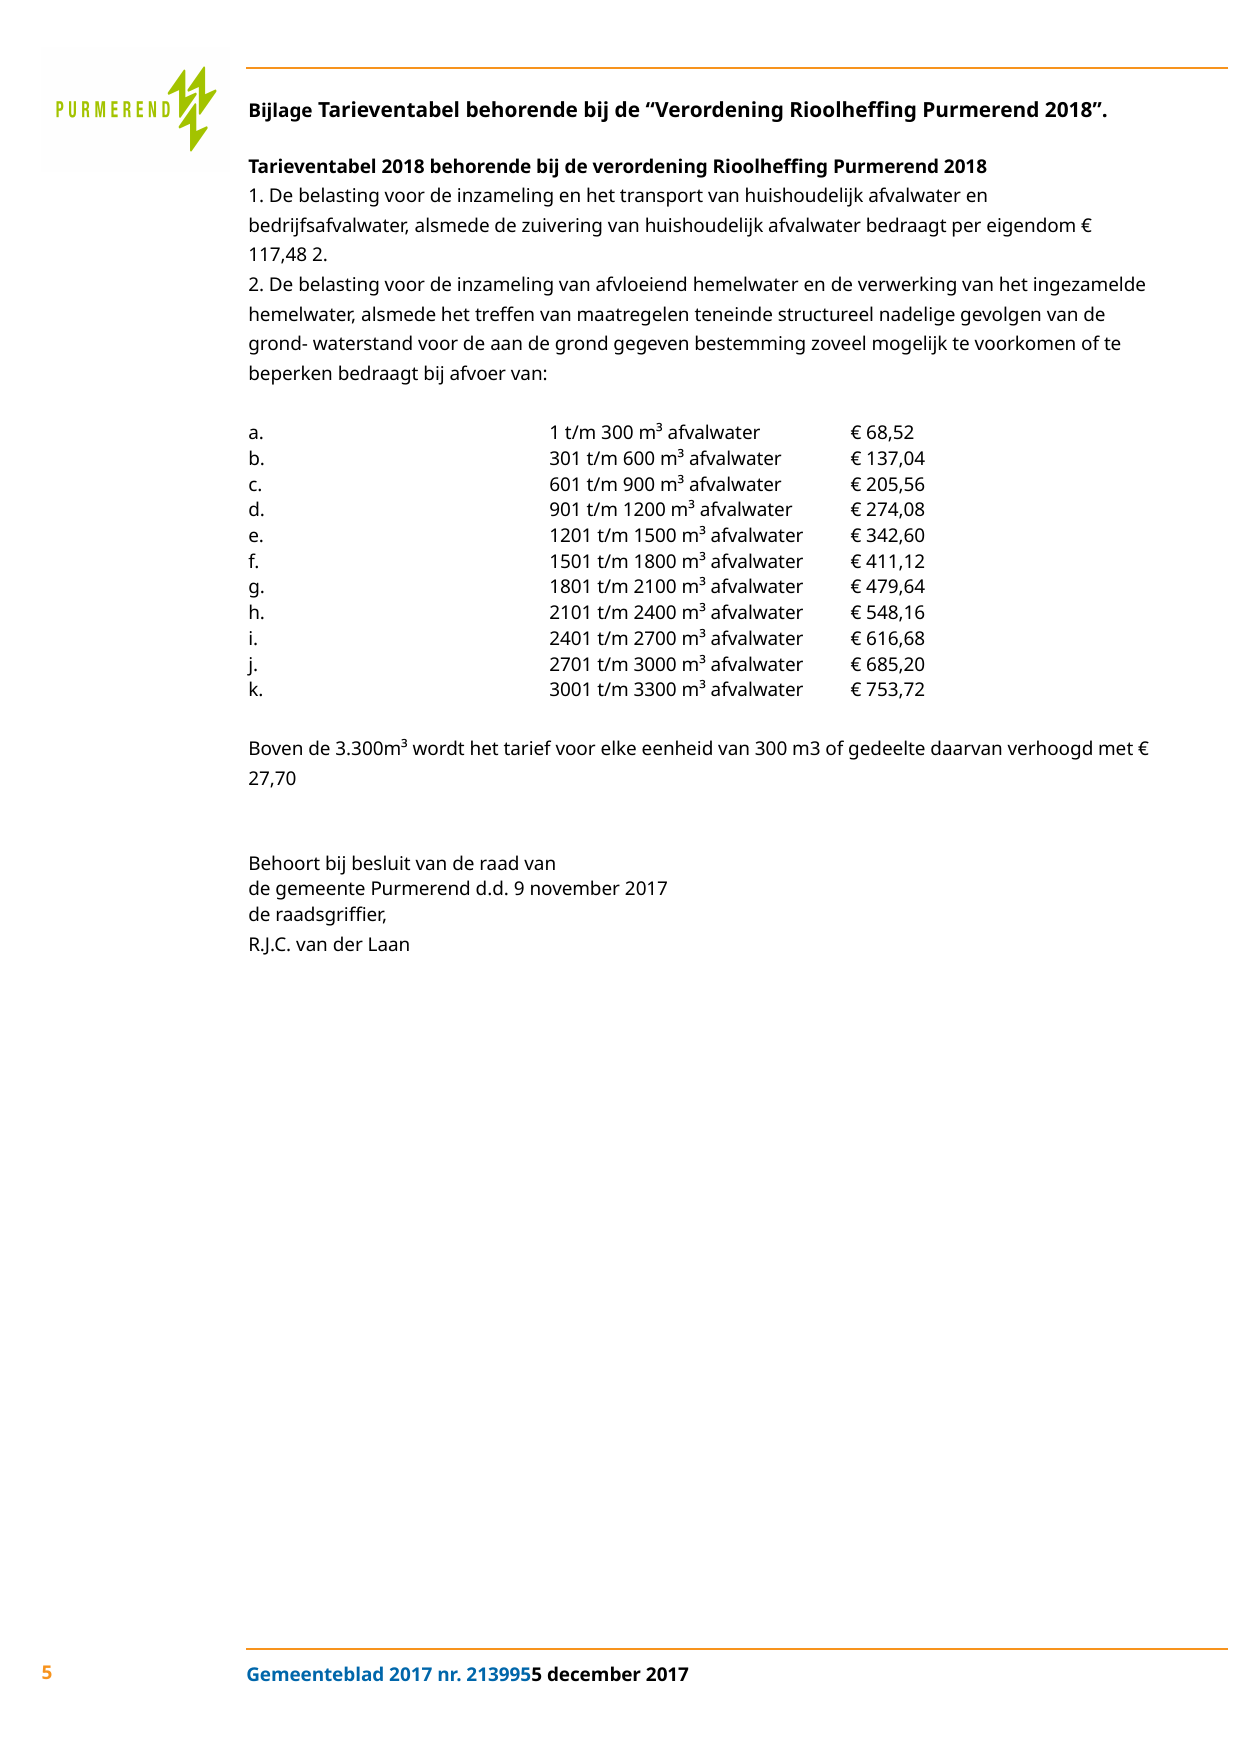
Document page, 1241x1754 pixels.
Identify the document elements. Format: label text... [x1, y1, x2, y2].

table_cell g. [248, 574, 549, 599]
table_cell 2401 t/m 2700 m³ afvalwater [549, 625, 850, 651]
table_cell j. [248, 651, 549, 677]
table_cell € 205,56 [850, 471, 1152, 496]
table_cell € 411,12 [850, 548, 1152, 574]
table_cell c. [248, 471, 549, 496]
table_cell € 616,68 [850, 625, 1152, 651]
picture [41, 47, 231, 172]
table_cell Behoort bij besluit van de raad van [248, 850, 1152, 875]
table_cell € 342,60 [850, 522, 1152, 548]
table_cell 601 t/m 900 m³ afvalwater [549, 471, 850, 496]
table_cell € 548,16 [850, 599, 1152, 625]
text Tarieventabel 2018 behorende bij de verordening Rioolheffing Purmerend 2018 [248, 153, 1152, 179]
table_cell 1201 t/m 1500 m³ afvalwater [549, 522, 850, 548]
table_cell de raadsgriffier, R.J.C. van der Laan [248, 901, 1152, 956]
table_cell 901 t/m 1200 m³ afvalwater [549, 496, 850, 522]
table_cell 3001 t/m 3300 m³ afvalwater [549, 677, 850, 702]
table_cell € 753,72 [850, 677, 1152, 702]
text 2. De belasting voor de inzameling van afvloeiend hemelwater en de verwerking van het ingezamelde hemelwater, alsmede het treffen van maatregelen teneinde structureel nadelige gevolgen van de grond- waterstand voor de aan de grond gegeven bestemming zoveel mogelijk te voorkomen of te beperken bedraagt bij afvoer van: [248, 271, 1152, 386]
table_cell 1501 t/m 1800 m³ afvalwater [549, 548, 850, 574]
table_cell h. [248, 599, 549, 625]
table_header € 68,52 [850, 419, 1152, 445]
table_cell d. [248, 496, 549, 522]
table_cell i. [248, 625, 549, 651]
table_cell f. [248, 548, 549, 574]
table_header [248, 824, 1152, 850]
table_cell e. [248, 522, 549, 548]
table_header a. [248, 419, 549, 445]
table_header 1 t/m 300 m³ afvalwater [549, 419, 850, 445]
table_cell € 479,64 [850, 574, 1152, 599]
table_cell de gemeente Purmerend d.d. 9 november 2017 [248, 875, 1152, 901]
table_cell € 274,08 [850, 496, 1152, 522]
table_cell 301 t/m 600 m³ afvalwater [549, 445, 850, 471]
table_cell b. [248, 445, 549, 471]
table_cell k. [248, 677, 549, 702]
table_cell 2101 t/m 2400 m³ afvalwater [549, 599, 850, 625]
text Boven de 3.300m³ wordt het tarief voor elke eenheid van 300 m3 of gedeelte daarvan verhoogd met € 27,70 [248, 735, 1152, 790]
table_cell 1801 t/m 2100 m³ afvalwater [549, 574, 850, 599]
text Bijlage Tarieventabel behorende bij de “Verordening Rioolheffing Purmerend 2018”. [248, 95, 1152, 123]
table_cell 2701 t/m 3000 m³ afvalwater [549, 651, 850, 677]
text 1. De belasting voor de inzameling en het transport van huishoudelijk afvalwater en bedrijfsafvalwater, alsmede de zuivering van huishoudelijk afvalwater bedraagt per eigendom € 117,48 2. [248, 182, 1152, 267]
table_cell € 685,20 [850, 651, 1152, 677]
table_cell € 137,04 [850, 445, 1152, 471]
